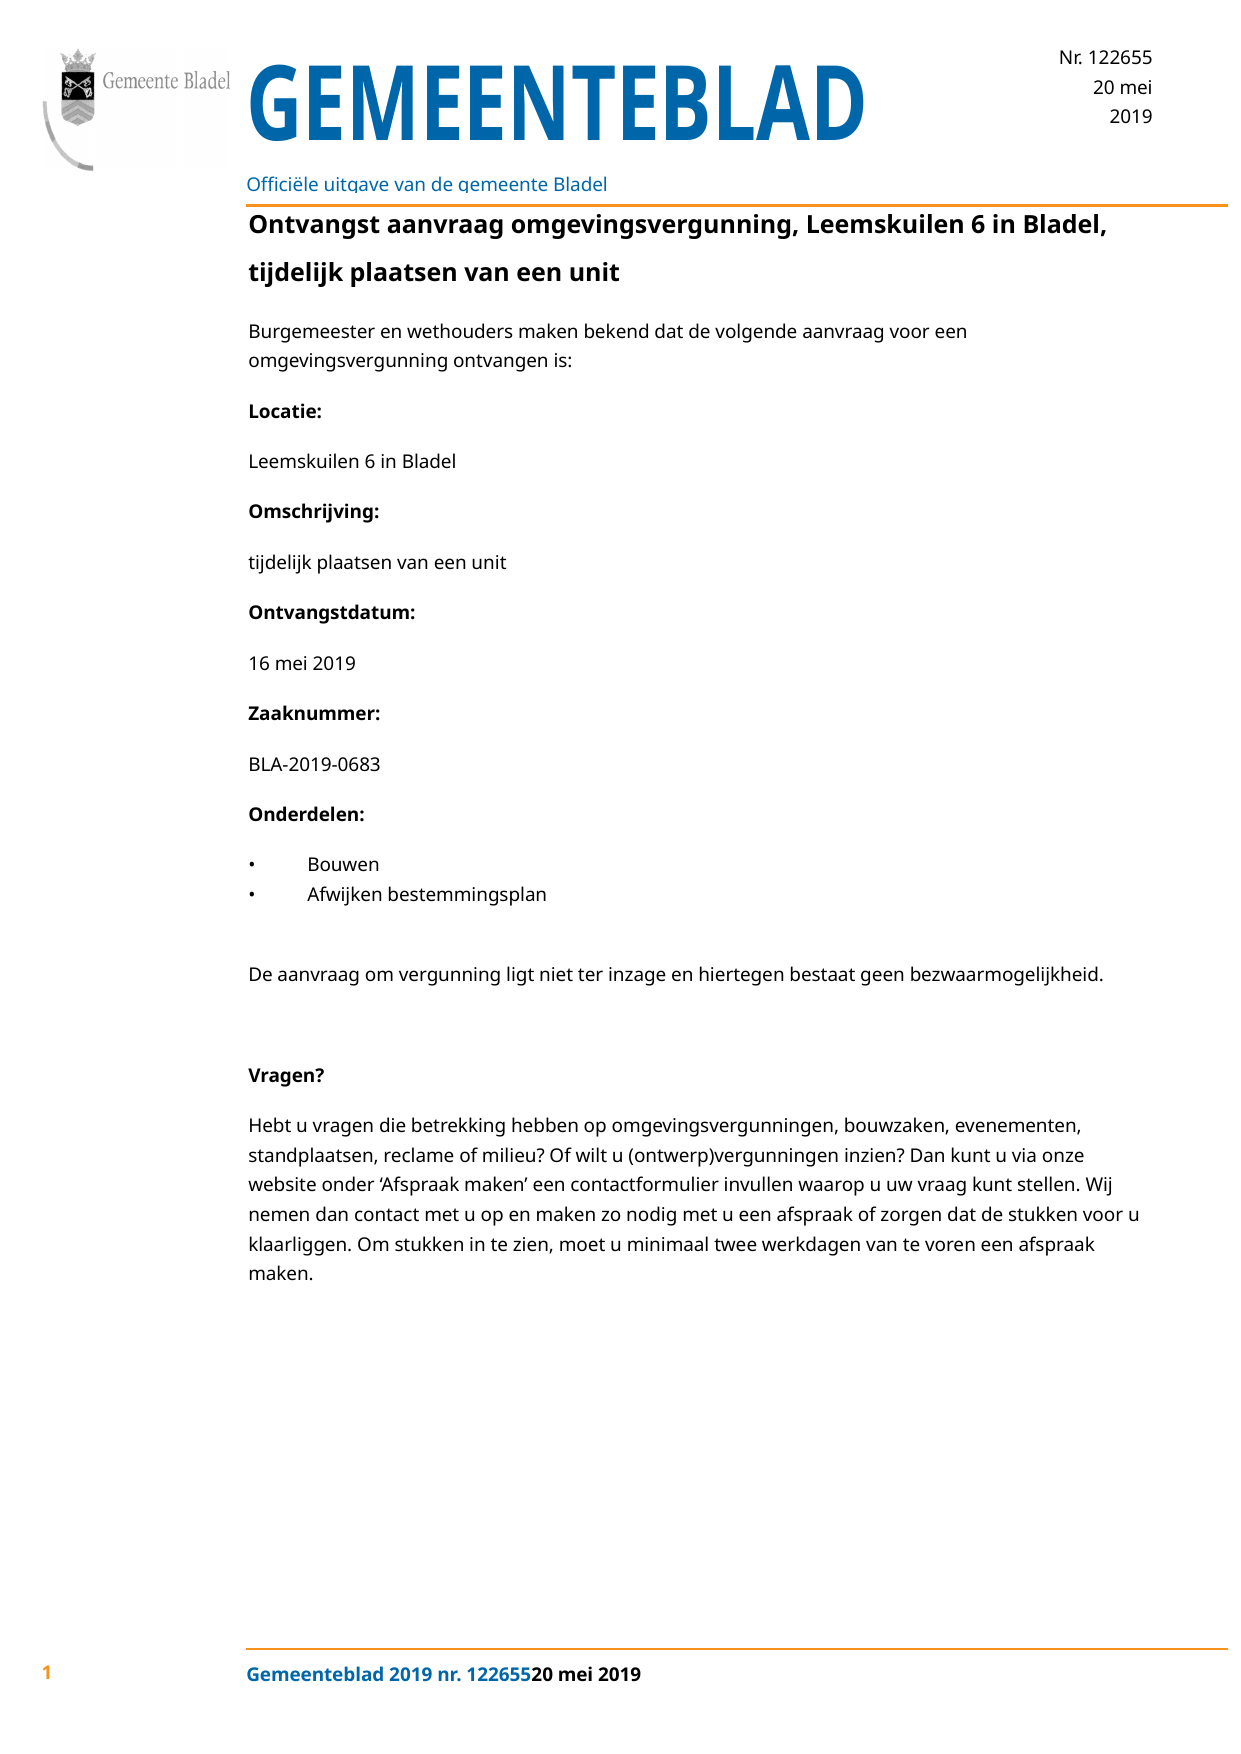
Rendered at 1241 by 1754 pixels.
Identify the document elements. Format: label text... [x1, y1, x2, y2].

list Afwijken bestemmingsplan [248, 881, 1152, 907]
text Burgemeester en wethouders maken bekend dat de volgende aanvraag voor een omgevingsvergunning ontvangen is: [248, 318, 1152, 373]
text De aanvraag om vergunning ligt niet ter inzage en hiertegen bestaat geen bezwaarmogelijkheid. [248, 961, 1152, 987]
list Bouwen [248, 852, 1152, 877]
text Leemskuilen 6 in Bladel [248, 448, 1152, 474]
text 16 mei 2019 [248, 650, 1152, 676]
text Locatie: [248, 398, 1152, 424]
picture [41, 47, 231, 172]
text Onderdelen: [248, 801, 1152, 827]
text tijdelijk plaatsen van een unit [248, 549, 1152, 575]
text Ontvangstdatum: [248, 599, 1152, 625]
text Ontvangst aanvraag omgevingsvergunning, Leemskuilen 6 in Bladel, tijdelijk plaatsen van een unit [248, 207, 1152, 288]
text BLA-2019-0683 [248, 751, 1152, 777]
text Hebt u vragen die betrekking hebben op omgevingsvergunningen, bouwzaken, evenementen, standplaatsen, reclame of milieu? Of wilt u (ontwerp)vergunningen inzien? Dan kunt u via onze website onder ‘Afspraak maken’ een contactformulier invullen waarop u uw vraag kunt stellen. Wij nemen dan contact met u op en maken zo nodig met u een afspraak of zorgen dat de stukken voor u klaarliggen. Om stukken in te zien, moet u minimaal twee werkdagen van te voren een afspraak maken. [248, 1112, 1152, 1286]
text Zaaknummer: [248, 700, 1152, 726]
text Omschrijving: [248, 499, 1152, 524]
text Vragen? [248, 1062, 1152, 1088]
